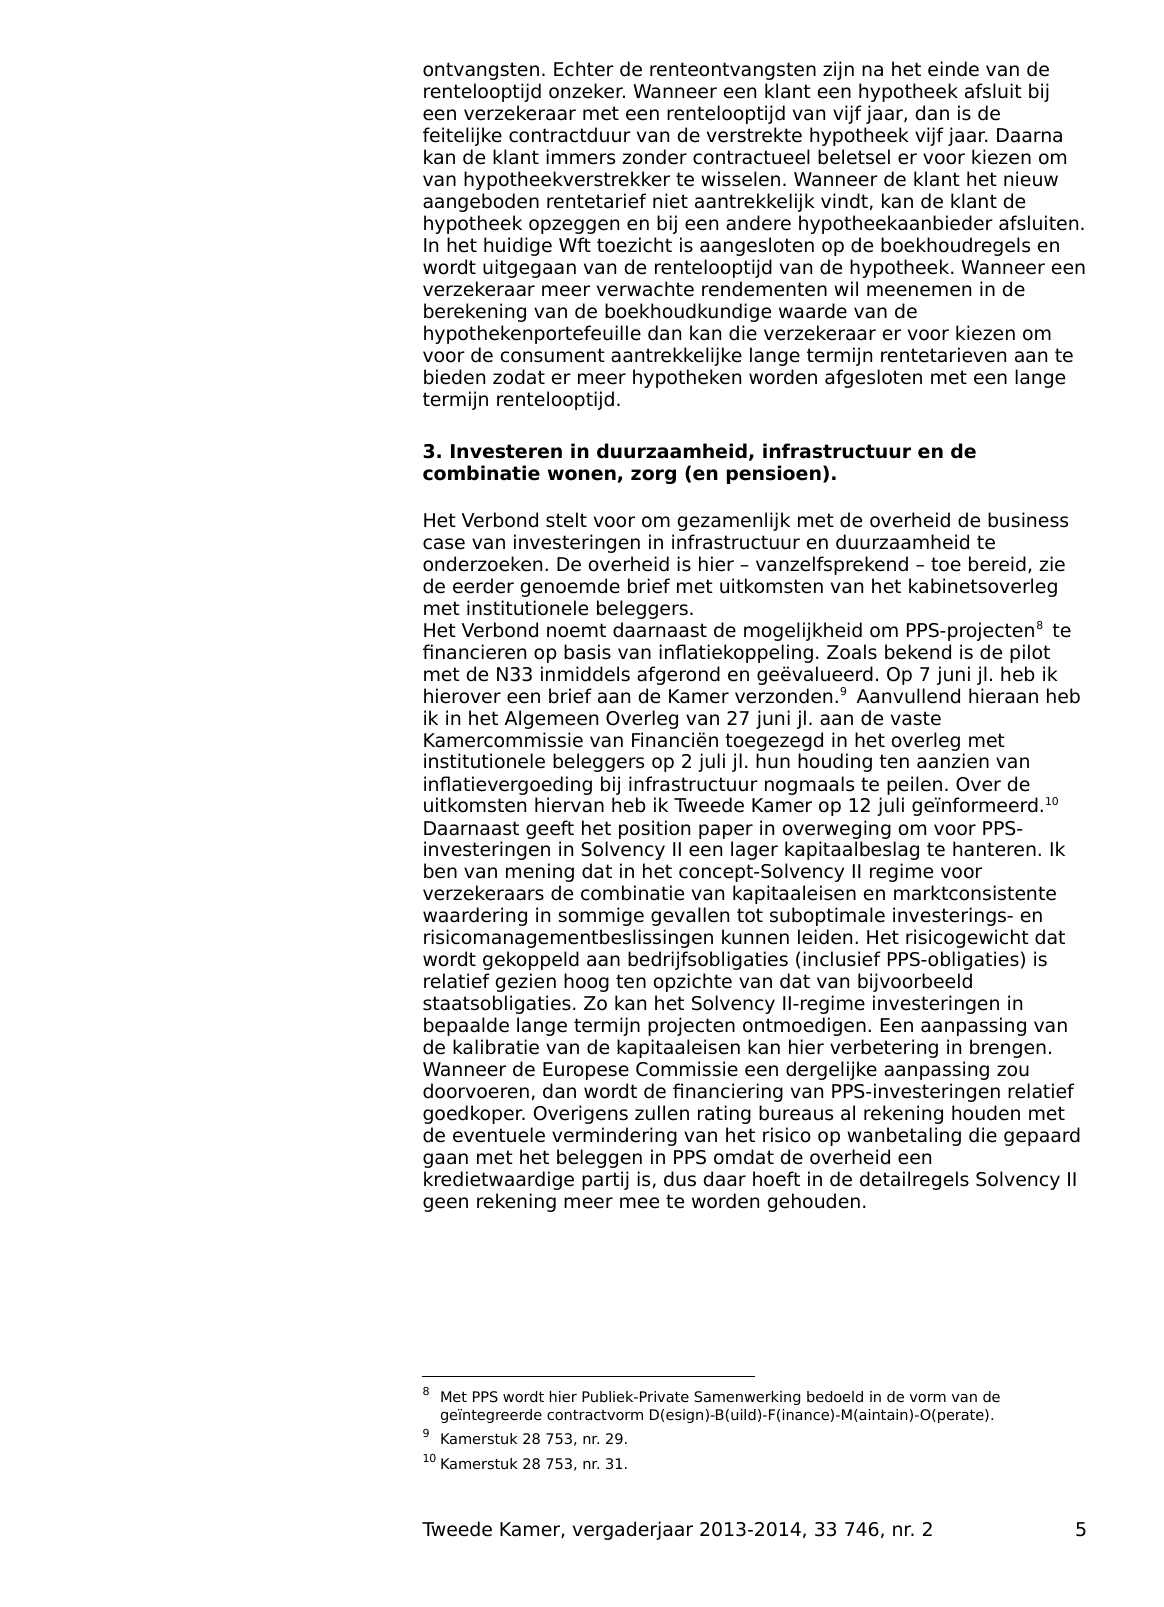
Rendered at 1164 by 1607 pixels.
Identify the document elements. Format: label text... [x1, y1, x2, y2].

subtitle 3. Investeren in duurzaamheid, infrastructuur en de combinatie wonen, zorg (en pensioen). [422, 441, 1087, 485]
text Het Verbond noemt daarnaast de mogelijkheid om PPS-projecten te financieren op basis van inflatiekoppeling. Zoals bekend is de pilot met de N33 inmiddels afgerond en geëvalueerd. Op 7 juni jl. heb ik hierover een brief aan de Kamer verzonden. Aanvullend hieraan heb ik in het Algemeen Overleg van 27 juni jl. aan de vaste Kamercommissie van Financiën toegezegd in het overleg met institutionele beleggers op 2 juli jl. hun houding ten aanzien van inflatievergoeding bij infrastructuur nogmaals te peilen. Over de uitkomsten hiervan heb ik Tweede Kamer op 12 juli geïnformeerd. [422, 619, 1087, 817]
text Kamerstuk 28 753, nr. 29. [422, 1427, 1087, 1449]
text Kamerstuk 28 753, nr. 31. [422, 1452, 1087, 1474]
text Met PPS wordt hier Publiek-Private Samenwerking bedoeld in de vorm van de geïntegreerde contractvorm D(esign)-B(uild)-F(inance)-M(aintain)-O(perate). [422, 1385, 1087, 1424]
text ontvangsten. Echter de renteontvangsten zijn na het einde van de rentelooptijd onzeker. Wanneer een klant een hypotheek afsluit bij een verzekeraar met een rentelooptijd van vijf jaar, dan is de feitelijke contractduur van de verstrekte hypotheek vijf jaar. Daarna kan de klant immers zonder contractueel beletsel er voor kiezen om van hypotheekverstrekker te wisselen. Wanneer de klant het nieuw aangeboden rentetarief niet aantrekkelijk vindt, kan de klant de hypotheek opzeggen en bij een andere hypotheekaanbieder afsluiten. In het huidige Wft toezicht is aangesloten op de boekhoudregels en wordt uitgegaan van de rentelooptijd van de hypotheek. Wanneer een verzekeraar meer verwachte rendementen wil meenemen in de berekening van de boekhoudkundige waarde van de hypothekenportefeuille dan kan die verzekeraar er voor kiezen om voor de consument aantrekkelijke lange termijn rentetarieven aan te bieden zodat er meer hypotheken worden afgesloten met een lange termijn rentelooptijd. [422, 59, 1087, 411]
text Het Verbond stelt voor om gezamenlijk met de overheid de business case van investeringen in infrastructuur en duurzaamheid te onderzoeken. De overheid is hier – vanzelfsprekend – toe bereid, zie de eerder genoemde brief met uitkomsten van het kabinetsoverleg met institutionele beleggers. [422, 510, 1087, 619]
text Daarnaast geeft het position paper in overweging om voor PPS-investeringen in Solvency II een lager kapitaalbeslag te hanteren. Ik ben van mening dat in het concept-Solvency II regime voor verzekeraars de combinatie van kapitaaleisen en marktconsistente waardering in sommige gevallen tot suboptimale investerings- en risicomanagementbeslissingen kunnen leiden. Het risicogewicht dat wordt gekoppeld aan bedrijfsobligaties (inclusief PPS-obligaties) is relatief gezien hoog ten opzichte van dat van bijvoorbeeld staatsobligaties. Zo kan het Solvency II-regime investeringen in bepaalde lange termijn projecten ontmoedigen. Een aanpassing van de kalibratie van de kapitaaleisen kan hier verbetering in brengen. Wanneer de Europese Commissie een dergelijke aanpassing zou doorvoeren, dan wordt de financiering van PPS-investeringen relatief goedkoper. Overigens zullen rating bureaus al rekening houden met de eventuele vermindering van het risico op wanbetaling die gepaard gaan met het beleggen in PPS omdat de overheid een kredietwaardige partij is, dus daar hoeft in de detailregels Solvency II geen rekening meer mee te worden gehouden. [422, 817, 1087, 1213]
